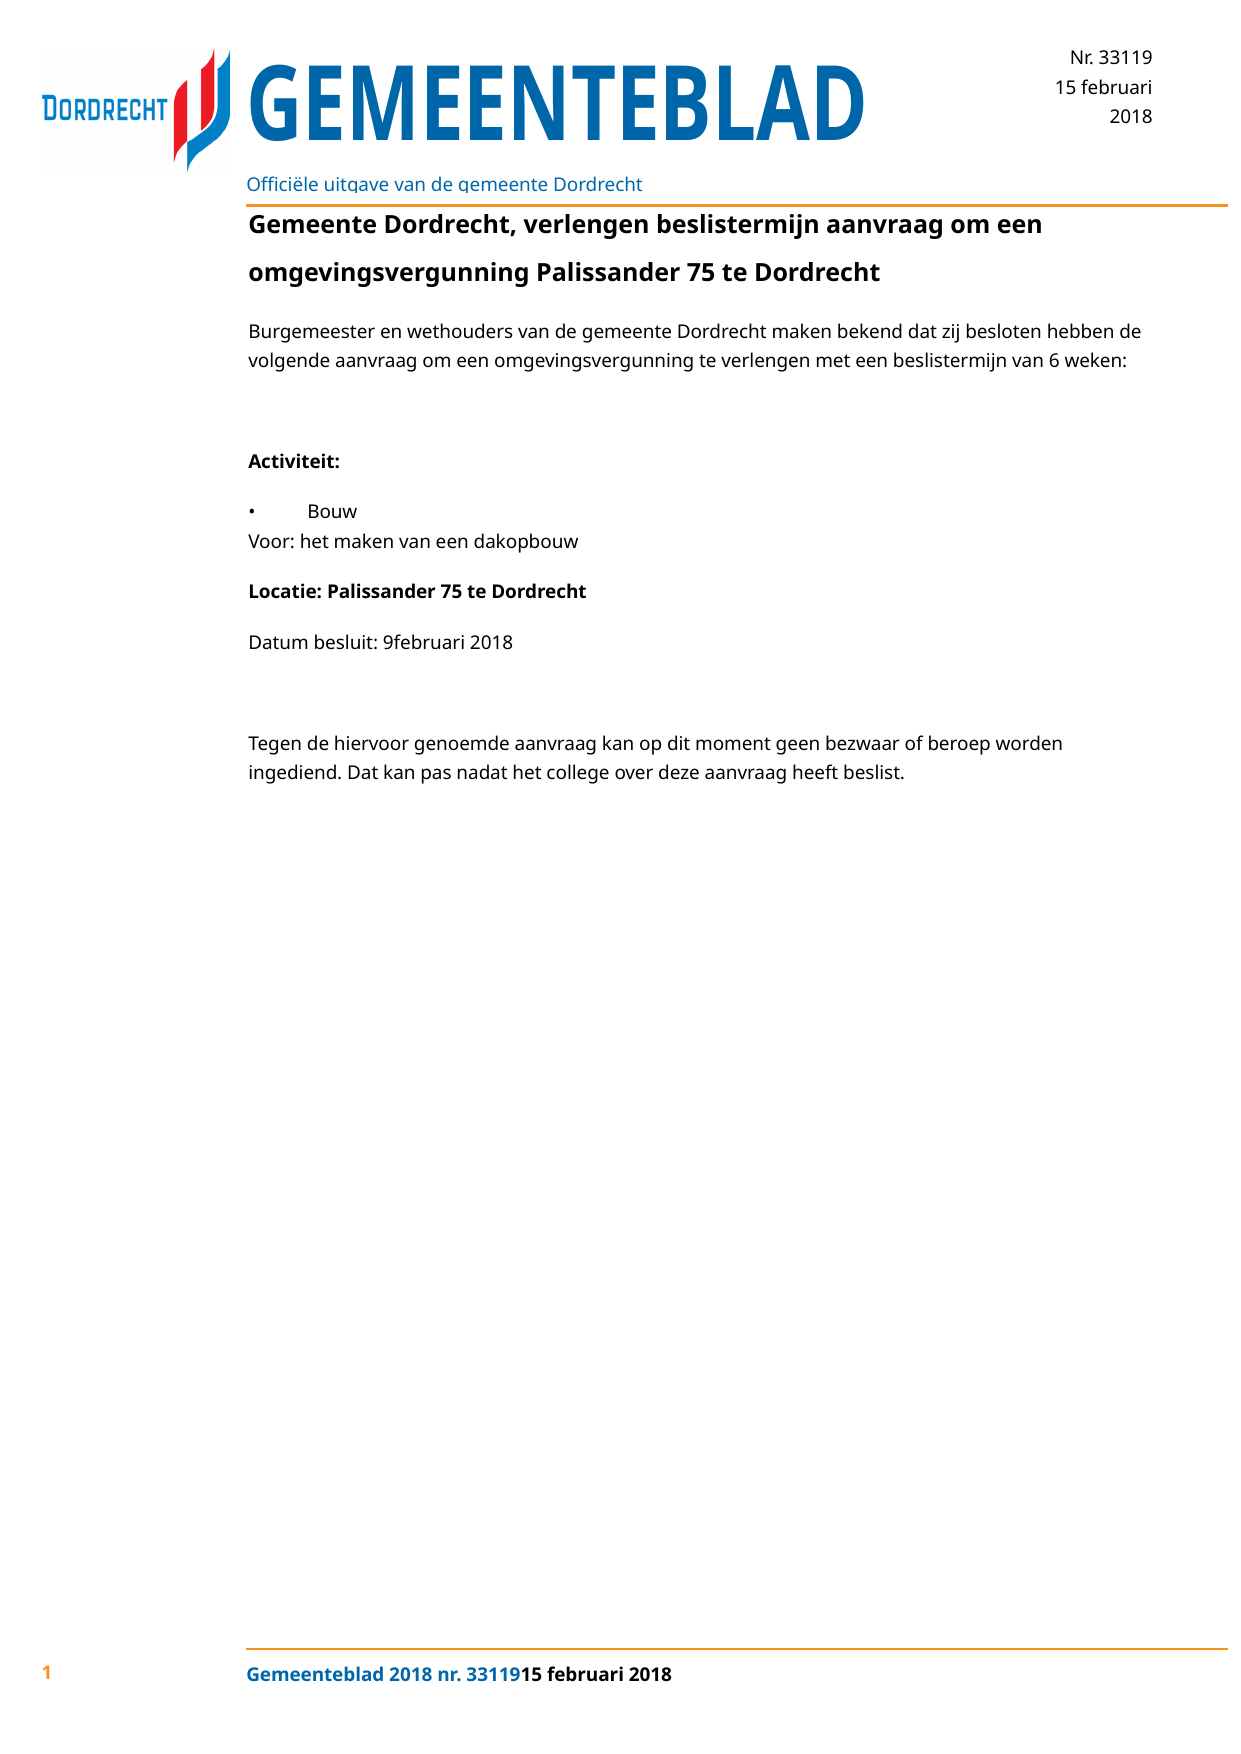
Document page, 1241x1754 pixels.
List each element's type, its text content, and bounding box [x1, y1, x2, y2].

text Datum besluit: 9februari 2018 [248, 629, 1152, 655]
text Burgemeester en wethouders van de gemeente Dordrecht maken bekend dat zij besloten hebben de volgende aanvraag om een omgevingsvergunning te verlengen met een beslistermijn van 6 weken: [248, 318, 1152, 373]
picture [41, 47, 231, 172]
text Tegen de hiervoor genoemde aanvraag kan op dit moment geen bezwaar of beroep worden ingediend. Dat kan pas nadat het college over deze aanvraag heeft beslist. [248, 730, 1152, 785]
text Voor: het maken van een dakopbouw [248, 528, 1152, 554]
text Gemeente Dordrecht, verlengen beslistermijn aanvraag om een omgevingsvergunning Palissander 75 te Dordrecht [248, 207, 1152, 288]
text Locatie: Palissander 75 te Dordrecht [248, 579, 1152, 604]
list Bouw [248, 499, 1152, 524]
text Activiteit: [248, 448, 1152, 474]
